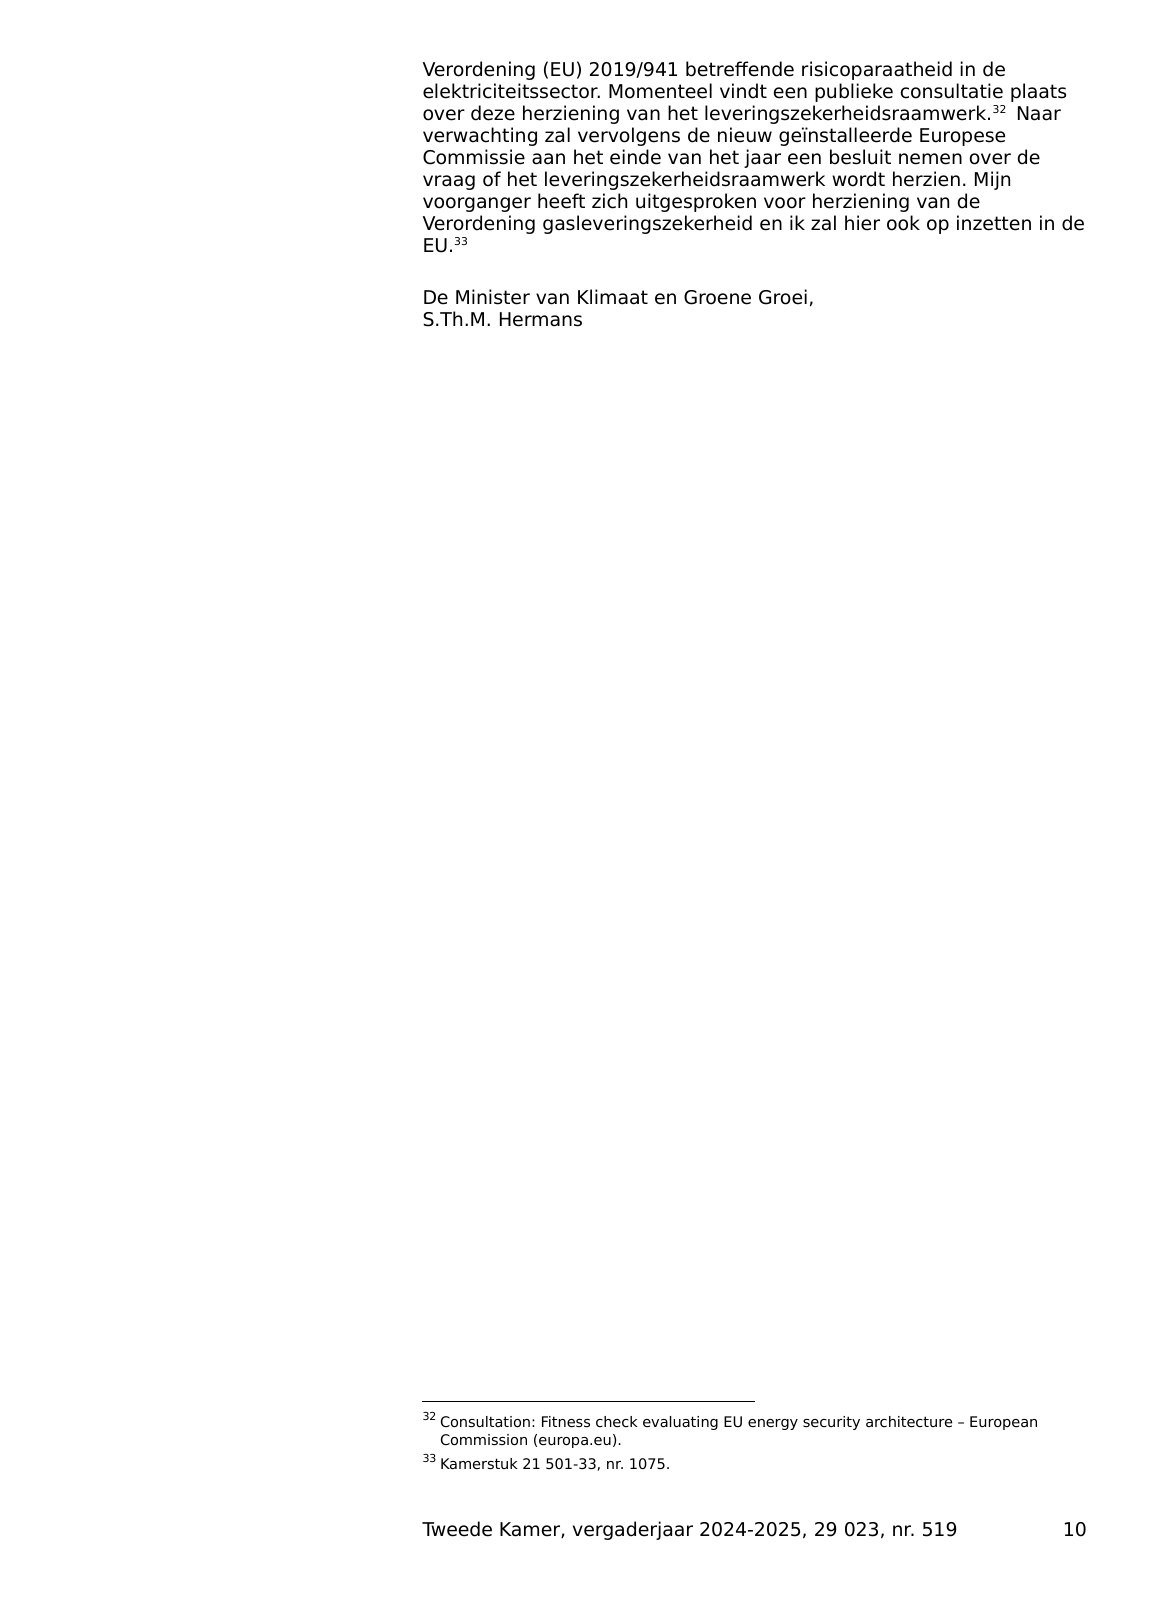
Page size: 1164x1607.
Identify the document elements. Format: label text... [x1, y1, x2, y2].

text De Minister van Klimaat en Groene Groei, S.Th.M. Hermans [422, 287, 1087, 331]
text Kamerstuk 21 501-33, nr. 1075. [422, 1452, 1087, 1474]
text Verordening (EU) 2019/941 betreffende risicoparaatheid in de elektriciteitssector. Momenteel vindt een publieke consultatie plaats over deze herziening van het leveringszekerheidsraamwerk. Naar verwachting zal vervolgens de nieuw geïnstalleerde Europese Commissie aan het einde van het jaar een besluit nemen over de vraag of het leveringszekerheidsraamwerk wordt herzien. Mijn voorganger heeft zich uitgesproken voor herziening van de Verordening gasleveringszekerheid en ik zal hier ook op inzetten in de EU. [422, 59, 1087, 257]
text Consultation: Fitness check evaluating EU energy security architecture – European Commission (europa.eu). [422, 1410, 1087, 1449]
